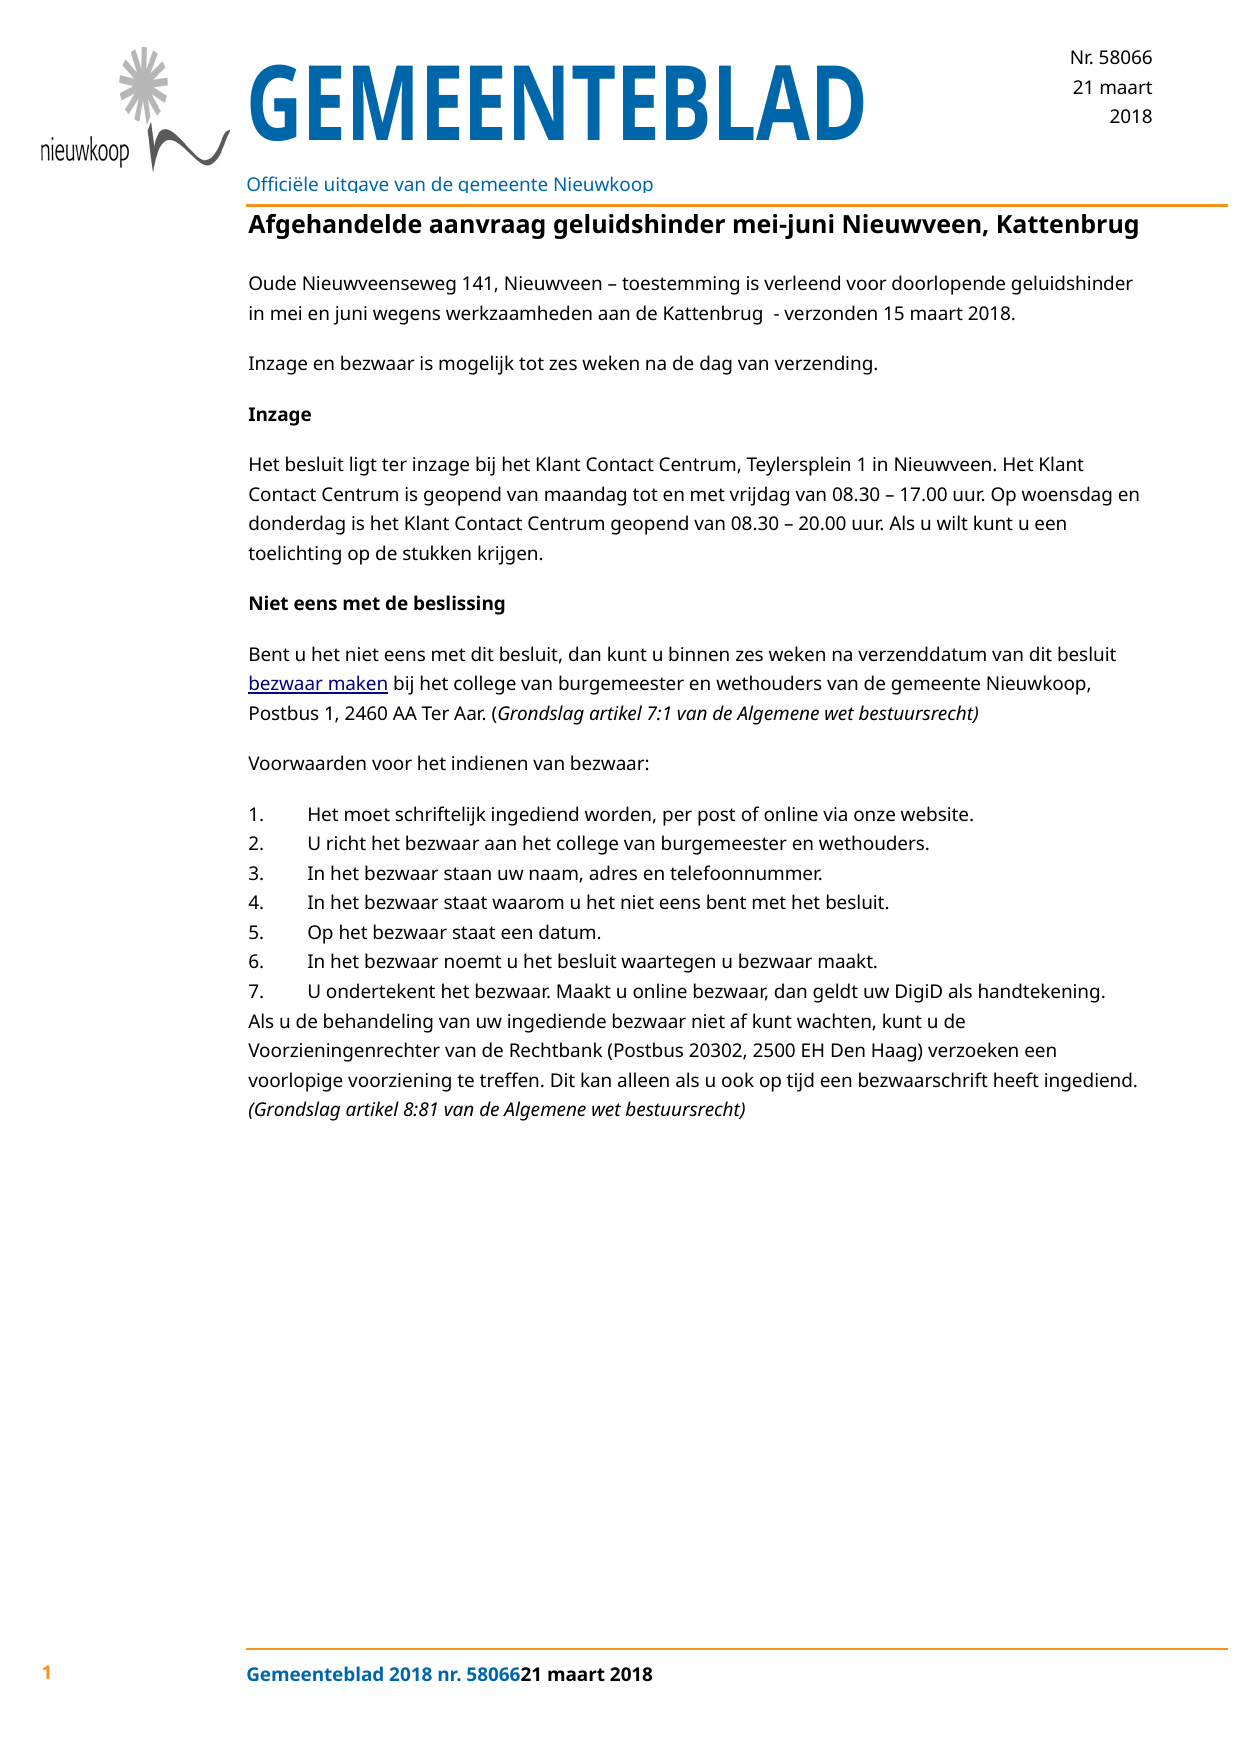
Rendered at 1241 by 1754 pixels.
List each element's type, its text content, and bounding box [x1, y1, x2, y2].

list In het bezwaar staat waarom u het niet eens bent met het besluit. [248, 889, 1152, 915]
text Oude Nieuwveenseweg 141, Nieuwveen – toestemming is verleend voor doorlopende geluidshinder in mei en juni wegens werkzaamheden aan de Kattenbrug - verzonden 15 maart 2018. [248, 270, 1152, 326]
list Het moet schriftelijk ingediend worden, per post of online via onze website. [248, 801, 1152, 826]
text Het besluit ligt ter inzage bij het Klant Contact Centrum, Teylersplein 1 in Nieuwveen. Het Klant Contact Centrum is geopend van maandag tot en met vrijdag van 08.30 – 17.00 uur. Op woensdag en donderdag is het Klant Contact Centrum geopend van 08.30 – 20.00 uur. Als u wilt kunt u een toelichting op de stukken krijgen. [248, 451, 1152, 566]
text Afgehandelde aanvraag geluidshinder mei-juni Nieuwveen, Kattenbrug [248, 207, 1152, 241]
list In het bezwaar staan uw naam, adres en telefoonnummer. [248, 860, 1152, 886]
list In het bezwaar noemt u het besluit waartegen u bezwaar maakt. [248, 949, 1152, 974]
list Op het bezwaar staat een datum. [248, 919, 1152, 945]
list U ondertekent het bezwaar. Maakt u online bezwaar, dan geldt uw DigiD als handtekening. [248, 978, 1152, 1004]
text Inzage en bezwaar is mogelijk tot zes weken na de dag van verzending. [248, 350, 1152, 376]
text Voorwaarden voor het indienen van bezwaar: [248, 750, 1152, 776]
list U richt het bezwaar aan het college van burgemeester en wethouders. [248, 830, 1152, 856]
text Als u de behandeling van uw ingediende bezwaar niet af kunt wachten, kunt u de Voorzieningenrechter van de Rechtbank (Postbus 20302, 2500 EH Den Haag) verzoeken een voorlopige voorziening te treffen. Dit kan alleen als u ook op tijd een bezwaarschrift heeft ingediend. (Grondslag artikel 8:81 van de Algemene wet bestuursrecht) [248, 1008, 1152, 1122]
text Niet eens met de beslissing [248, 590, 1152, 616]
picture [41, 47, 231, 172]
text Bent u het niet eens met dit besluit, dan kunt u binnen zes weken na verzenddatum van dit besluit bezwaar maken bij het college van burgemeester en wethouders van de gemeente Nieuwkoop, Postbus 1, 2460 AA Ter Aar. (Grondslag artikel 7:1 van de Algemene wet bestuursrecht) [248, 641, 1152, 726]
text Inzage [248, 401, 1152, 426]
